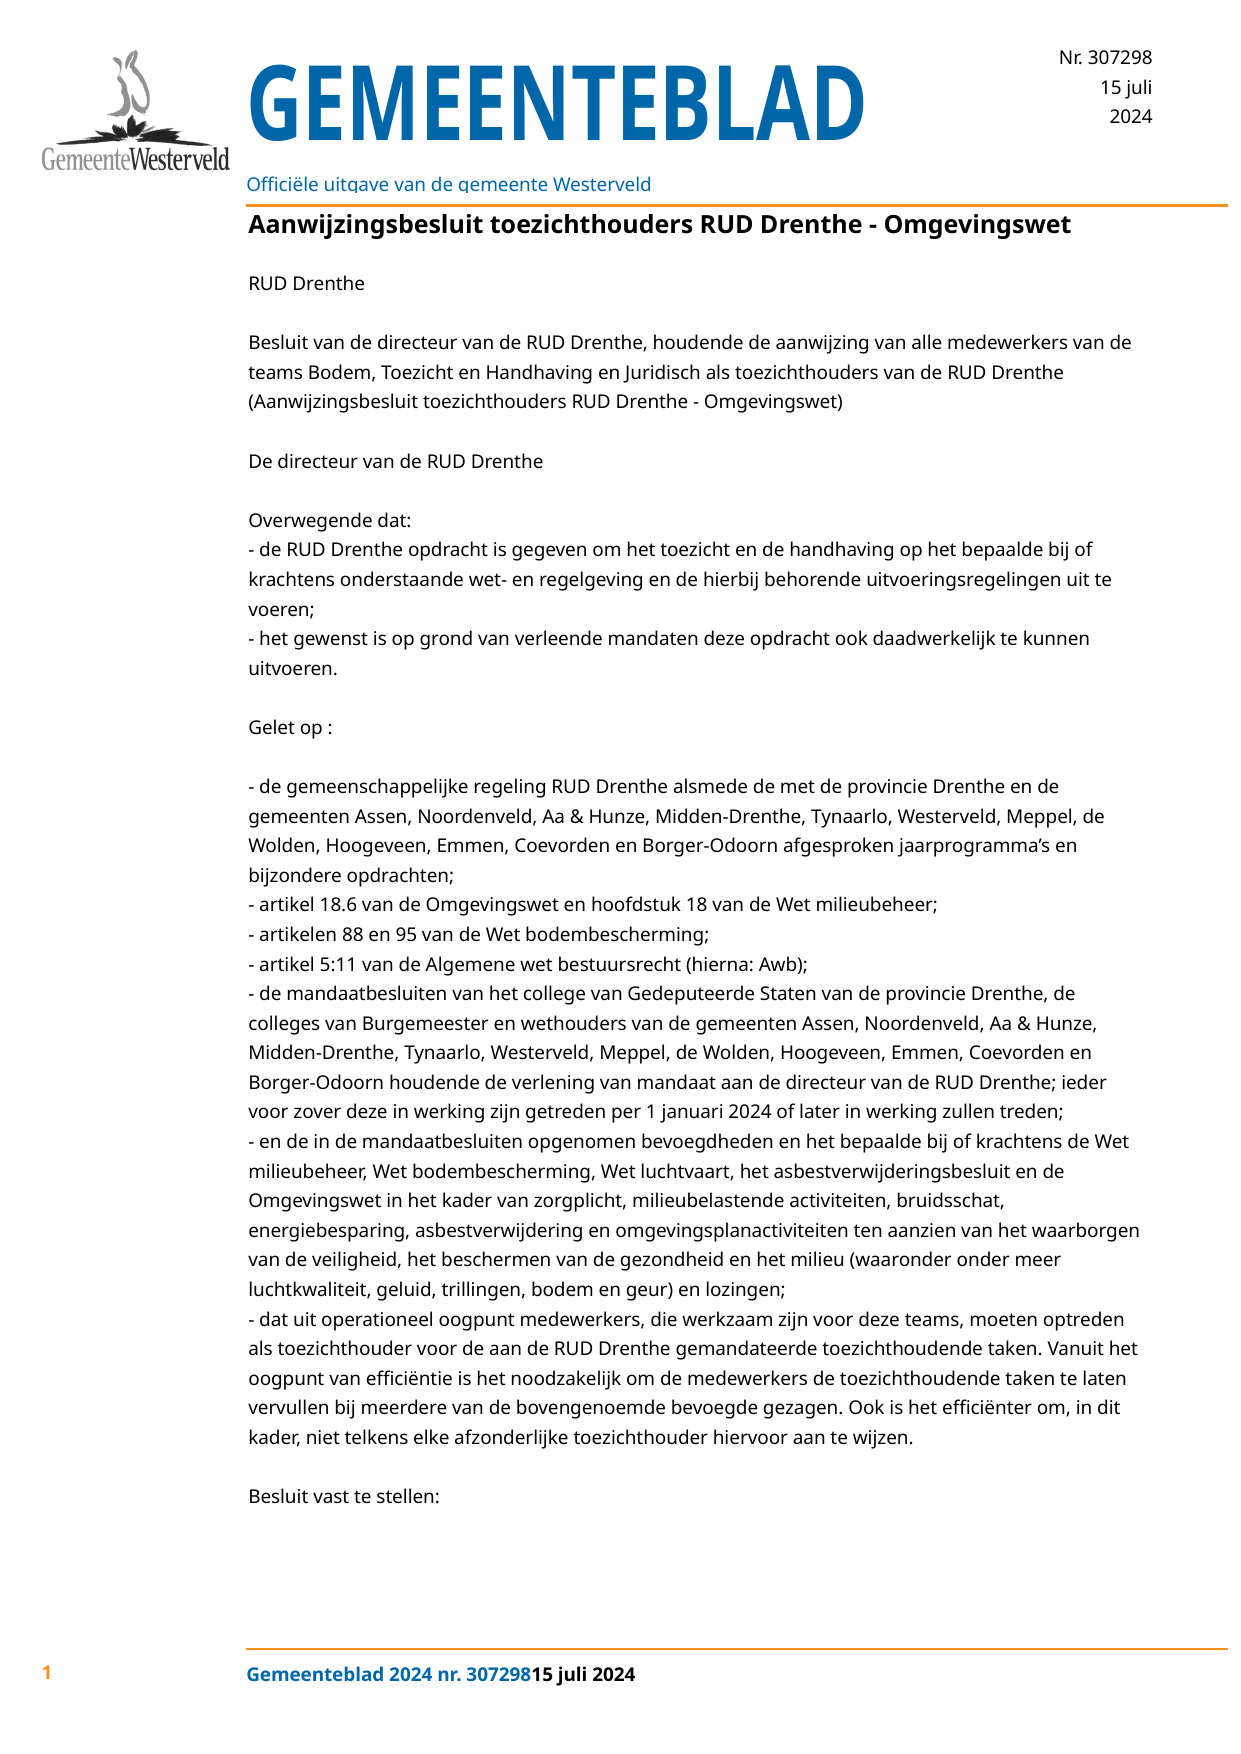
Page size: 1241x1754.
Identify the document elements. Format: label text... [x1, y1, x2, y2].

text Overwegende dat: [248, 507, 1152, 533]
text - de gemeenschappelijke regeling RUD Drenthe alsmede de met de provincie Drenthe en de gemeenten Assen, Noordenveld, Aa & Hunze, Midden-Drenthe, Tynaarlo, Westerveld, Meppel, de Wolden, Hoogeveen, Emmen, Coevorden en Borger-Odoorn afgesproken jaarprogramma’s en bijzondere opdrachten; [248, 773, 1152, 888]
text Gelet op : [248, 714, 1152, 740]
text - de RUD Drenthe opdracht is gegeven om het toezicht en de handhaving op het bepaalde bij of krachtens onderstaande wet- en regelgeving en de hierbij behorende uitvoeringsregelingen uit te voeren; [248, 537, 1152, 621]
picture [41, 47, 231, 172]
text - artikel 5:11 van de Algemene wet bestuursrecht (hierna: Awb); [248, 951, 1152, 976]
text RUD Drenthe [248, 270, 1152, 296]
text - het gewenst is op grond van verleende mandaten deze opdracht ook daadwerkelijk te kunnen uitvoeren. [248, 625, 1152, 681]
text Aanwijzingsbesluit toezichthouders RUD Drenthe - Omgevingswet [248, 207, 1152, 241]
text - dat uit operationeel oogpunt medewerkers, die werkzaam zijn voor deze teams, moeten optreden als toezichthouder voor de aan de RUD Drenthe gemandateerde toezichthoudende taken. Vanuit het oogpunt van efficiëntie is het noodzakelijk om de medewerkers de toezichthoudende taken te laten vervullen bij meerdere van de bovengenoemde bevoegde gezagen. Ook is het efficiënter om, in dit kader, niet telkens elke afzonderlijke toezichthouder hiervoor aan te wijzen. [248, 1306, 1152, 1450]
text - de mandaatbesluiten van het college van Gedeputeerde Staten van de provincie Drenthe, de colleges van Burgemeester en wethouders van de gemeenten Assen, Noordenveld, Aa & Hunze, Midden-Drenthe, Tynaarlo, Westerveld, Meppel, de Wolden, Hoogeveen, Emmen, Coevorden en Borger-Odoorn houdende de verlening van mandaat aan de directeur van de RUD Drenthe; ieder voor zover deze in werking zijn getreden per 1 januari 2024 of later in werking zullen treden; [248, 980, 1152, 1124]
text Besluit vast te stellen: [248, 1483, 1152, 1509]
text - artikelen 88 en 95 van de Wet bodembescherming; [248, 921, 1152, 947]
text Besluit van de directeur van de RUD Drenthe, houdende de aanwijzing van alle medewerkers van de teams Bodem, Toezicht en Handhaving en Juridisch als toezichthouders van de RUD Drenthe (Aanwijzingsbesluit toezichthouders RUD Drenthe - Omgevingswet) [248, 329, 1152, 414]
text De directeur van de RUD Drenthe [248, 448, 1152, 473]
text - en de in de mandaatbesluiten opgenomen bevoegdheden en het bepaalde bij of krachtens de Wet milieubeheer, Wet bodembescherming, Wet luchtvaart, het asbestverwijderingsbesluit en de Omgevingswet in het kader van zorgplicht, milieubelastende activiteiten, bruidsschat, energiebesparing, asbestverwijdering en omgevingsplanactiviteiten ten aanzien van het waarborgen van de veiligheid, het beschermen van de gezondheid en het milieu (waaronder onder meer luchtkwaliteit, geluid, trillingen, bodem en geur) en lozingen; [248, 1128, 1152, 1302]
text - artikel 18.6 van de Omgevingswet en hoofdstuk 18 van de Wet milieubeheer; [248, 892, 1152, 917]
